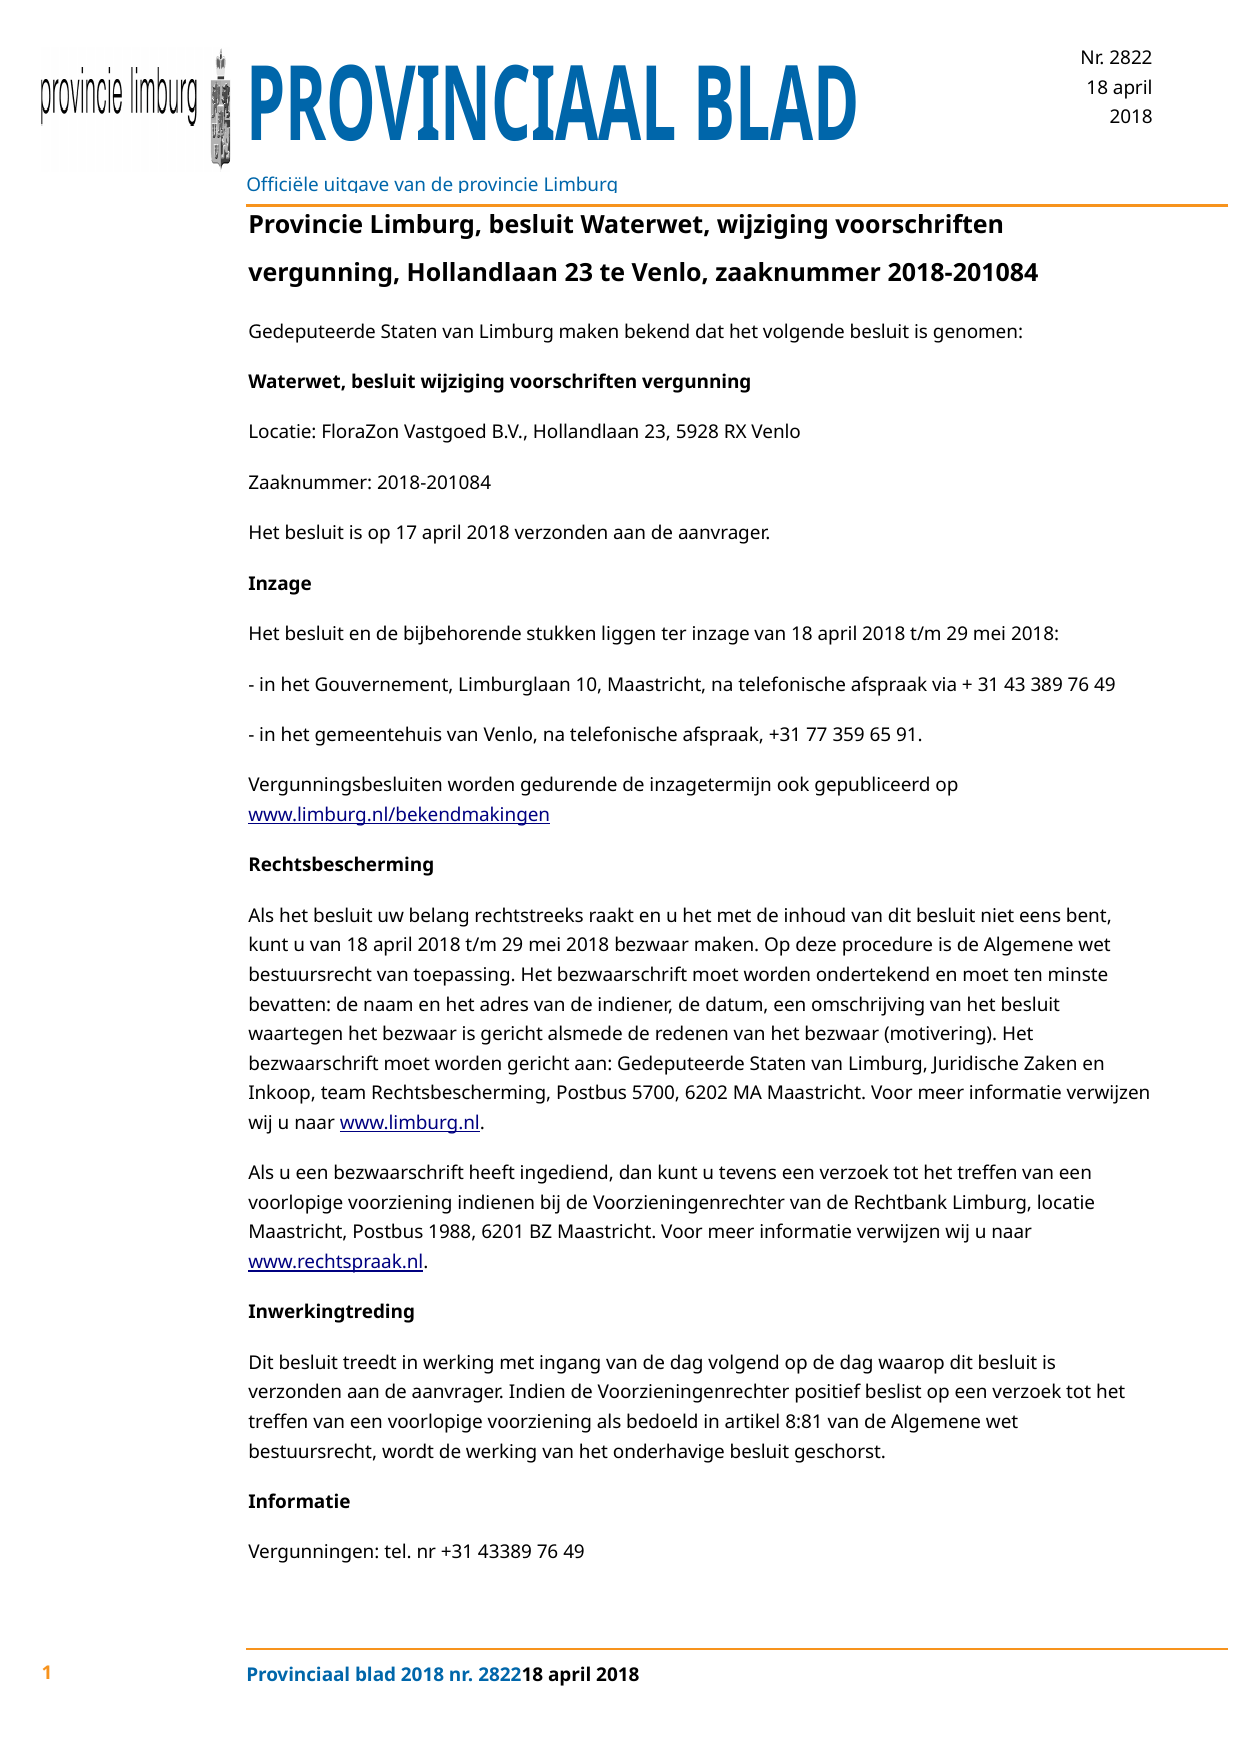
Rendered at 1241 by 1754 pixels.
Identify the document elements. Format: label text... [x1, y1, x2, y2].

text Locatie: FloraZon Vastgoed B.V., Hollandlaan 23, 5928 RX Venlo [248, 419, 1152, 444]
text Vergunningsbesluiten worden gedurende de inzagetermijn ook gepubliceerd op www.limburg.nl/bekendmakingen [248, 772, 1152, 827]
text Als u een bezwaarschrift heeft ingediend, dan kunt u tevens een verzoek tot het treffen van een voorlopige voorziening indienen bij de Voorzieningenrechter van de Rechtbank Limburg, locatie Maastricht, Postbus 1988, 6201 BZ Maastricht. Voor meer informatie verwijzen wij u naar www.rechtspraak.nl. [248, 1159, 1152, 1274]
text Inzage [248, 570, 1152, 596]
text Dit besluit treedt in werking met ingang van de dag volgend op de dag waarop dit besluit is verzonden aan de aanvrager. Indien de Voorzieningenrechter positief beslist op een verzoek tot het treffen van een voorlopige voorziening als bedoeld in artikel 8:81 van de Algemene wet bestuursrecht, wordt de werking van het onderhavige besluit geschorst. [248, 1349, 1152, 1464]
text Vergunningen: tel. nr +31 43389 76 49 [248, 1539, 1152, 1564]
text Provincie Limburg, besluit Waterwet, wijziging voorschriften vergunning, Hollandlaan 23 te Venlo, zaaknummer 2018-201084 [248, 207, 1152, 288]
text Inwerkingtreding [248, 1299, 1152, 1324]
text Het besluit is op 17 april 2018 verzonden aan de aanvrager. [248, 519, 1152, 545]
text Gedeputeerde Staten van Limburg maken bekend dat het volgende besluit is genomen: [248, 318, 1152, 344]
text - in het Gouvernement, Limburglaan 10, Maastricht, na telefonische afspraak via + 31 43 389 76 49 [248, 671, 1152, 697]
text Informatie [248, 1488, 1152, 1514]
text - in het gemeentehuis van Venlo, na telefonische afspraak, +31 77 359 65 91. [248, 721, 1152, 747]
text Zaaknummer: 2018-201084 [248, 469, 1152, 495]
text Rechtsbescherming [248, 852, 1152, 877]
text Waterwet, besluit wijziging voorschriften vergunning [248, 368, 1152, 394]
text Als het besluit uw belang rechtstreeks raakt en u het met de inhoud van dit besluit niet eens bent, kunt u van 18 april 2018 t/m 29 mei 2018 bezwaar maken. Op deze procedure is de Algemene wet bestuursrecht van toepassing. Het bezwaarschrift moet worden ondertekend en moet ten minste bevatten: de naam en het adres van de indiener, de datum, een omschrijving van het besluit waartegen het bezwaar is gericht alsmede de redenen van het bezwaar (motivering). Het bezwaarschrift moet worden gericht aan: Gedeputeerde Staten van Limburg, Juridische Zaken en Inkoop, team Rechtsbescherming, Postbus 5700, 6202 MA Maastricht. Voor meer informatie verwijzen wij u naar www.limburg.nl. [248, 902, 1152, 1135]
text Het besluit en de bijbehorende stukken liggen ter inzage van 18 april 2018 t/m 29 mei 2018: [248, 620, 1152, 646]
picture [41, 47, 231, 172]
